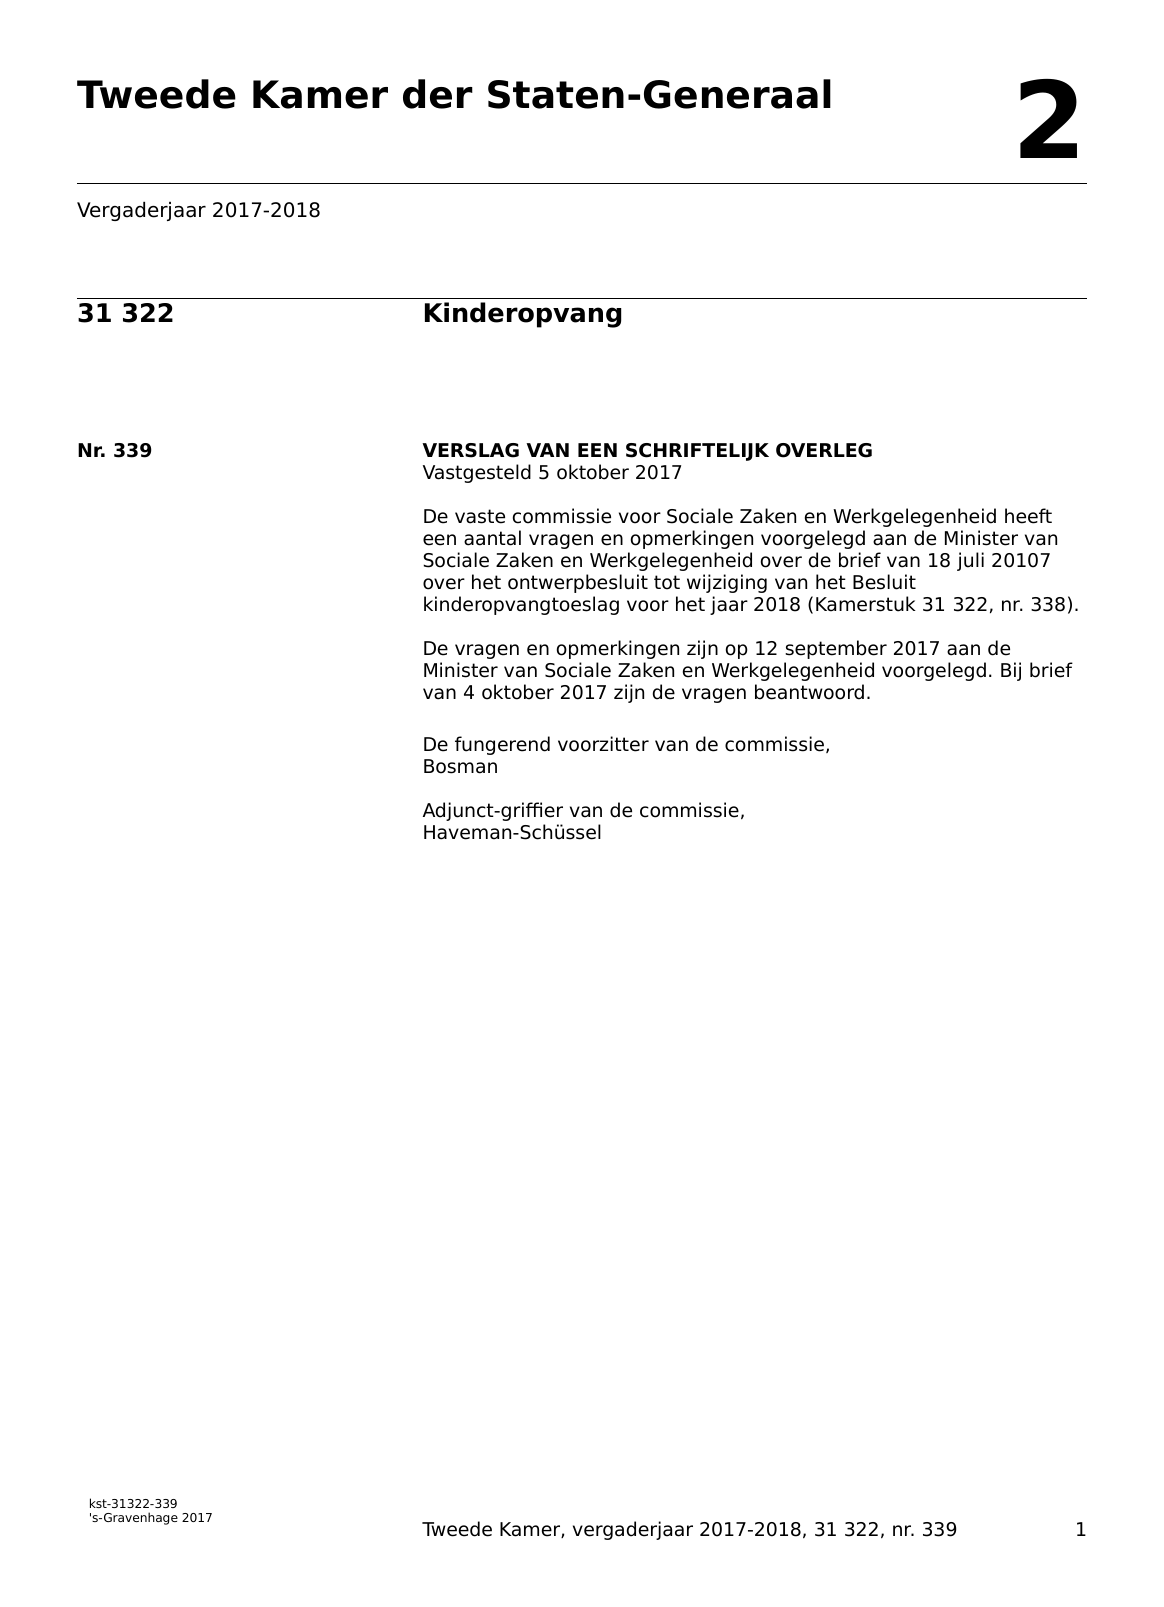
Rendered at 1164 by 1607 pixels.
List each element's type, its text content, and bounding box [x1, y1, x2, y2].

table_cell Vergaderjaar 2017-2018 [77, 184, 1087, 298]
subtitle Nr. 339 VERSLAG VAN EEN SCHRIFTELIJK OVERLEG [77, 440, 1087, 462]
text 's-Gravenhage 2017 [88, 1511, 323, 1525]
text kst-31322-339 [88, 1497, 323, 1511]
subtitle 31 322 Kinderopvang [77, 299, 1087, 329]
text De vragen en opmerkingen zijn op 12 september 2017 aan de Minister van Sociale Zaken en Werkgelegenheid voorgelegd. Bij brief van 4 oktober 2017 zijn de vragen beantwoord. [422, 638, 1087, 704]
table_header Tweede Kamer der Staten-Generaal [77, 59, 886, 183]
text Vastgesteld 5 oktober 2017 [422, 462, 1087, 484]
text De fungerend voorzitter van de commissie, Bosman [422, 734, 1087, 778]
table_header 2 [886, 59, 1087, 183]
text Adjunct-griffier van de commissie, Haveman-Schüssel [422, 800, 1087, 844]
text De vaste commissie voor Sociale Zaken en Werkgelegenheid heeft een aantal vragen en opmerkingen voorgelegd aan de Minister van Sociale Zaken en Werkgelegenheid over de brief van 18 juli 20107 over het ontwerpbesluit tot wijziging van het Besluit kinderopvangtoeslag voor het jaar 2018 (Kamerstuk 31 322, nr. 338). [422, 506, 1087, 616]
